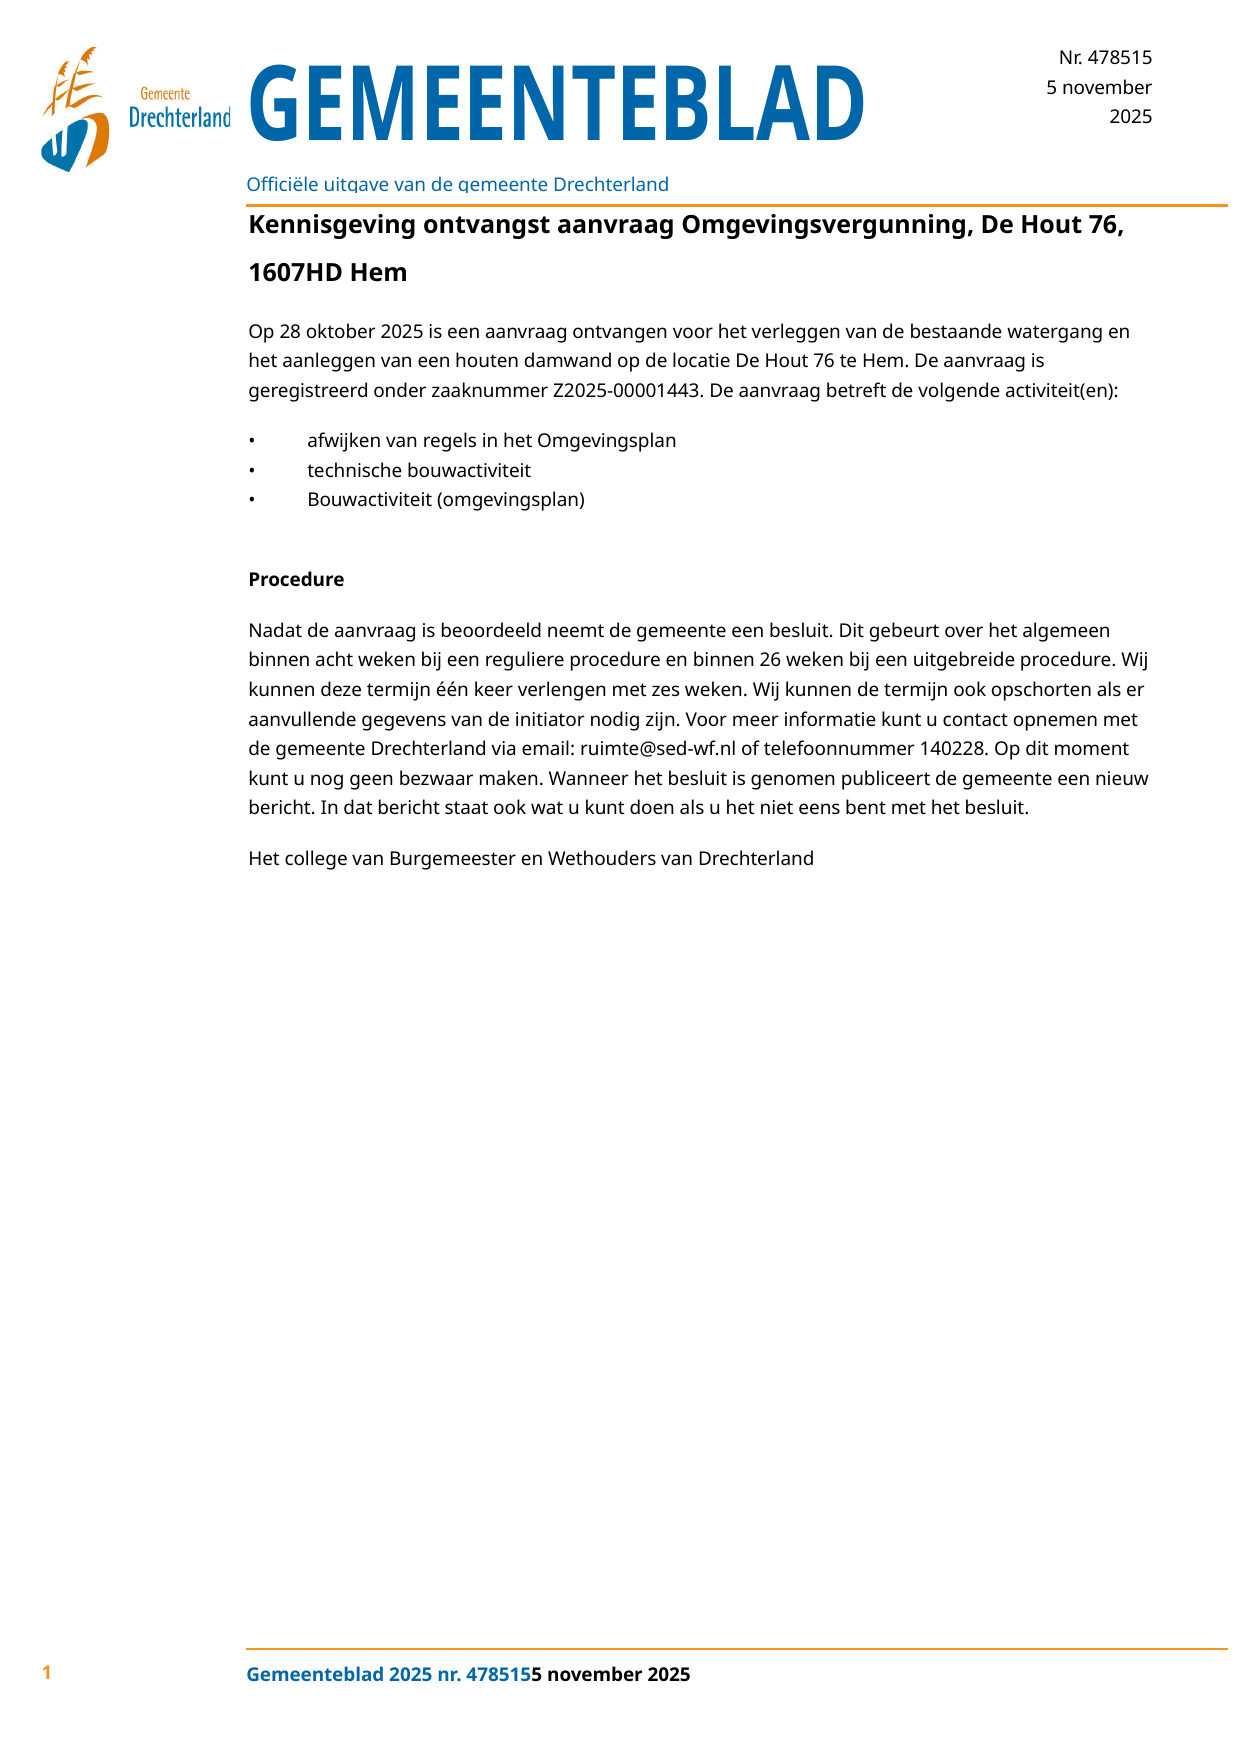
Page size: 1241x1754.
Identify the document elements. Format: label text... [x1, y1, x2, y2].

picture [226, 115, 231, 124]
text Kennisgeving ontvangst aanvraag Omgevingsvergunning, De Hout 76, 1607HD Hem [248, 207, 1152, 288]
list technische bouwactiviteit [248, 457, 1152, 483]
list Bouwactiviteit (omgevingsplan) [248, 487, 1152, 512]
list afwijken van regels in het Omgevingsplan [248, 427, 1152, 453]
text Het college van Burgemeester en Wethouders van Drechterland [248, 845, 1152, 871]
text Op 28 oktober 2025 is een aanvraag ontvangen voor het verleggen van de bestaande watergang en het aanleggen van een houten damwand op de locatie De Hout 76 te Hem. De aanvraag is geregistreerd onder zaaknummer Z2025-00001443. De aanvraag betreft de volgende activiteit(en): [248, 318, 1152, 403]
picture [41, 47, 231, 172]
picture [41, 158, 64, 172]
text Nadat de aanvraag is beoordeeld neemt de gemeente een besluit. Dit gebeurt over het algemeen binnen acht weken bij een reguliere procedure en binnen 26 weken bij een uitgebreide procedure. Wij kunnen deze termijn één keer verlengen met zes weken. Wij kunnen de termijn ook opschorten als er aanvullende gegevens van de initiator nodig zijn. Voor meer informatie kunt u contact opnemen met de gemeente Drechterland via email: ruimte@sed-wf.nl of telefoonnummer 140228. Op dit moment kunt u nog geen bezwaar maken. Wanneer het besluit is genomen publiceert de gemeente een nieuw bericht. In dat bericht staat ook wat u kunt doen als u het niet eens bent met het besluit. [248, 617, 1152, 820]
text Procedure [248, 567, 1152, 592]
